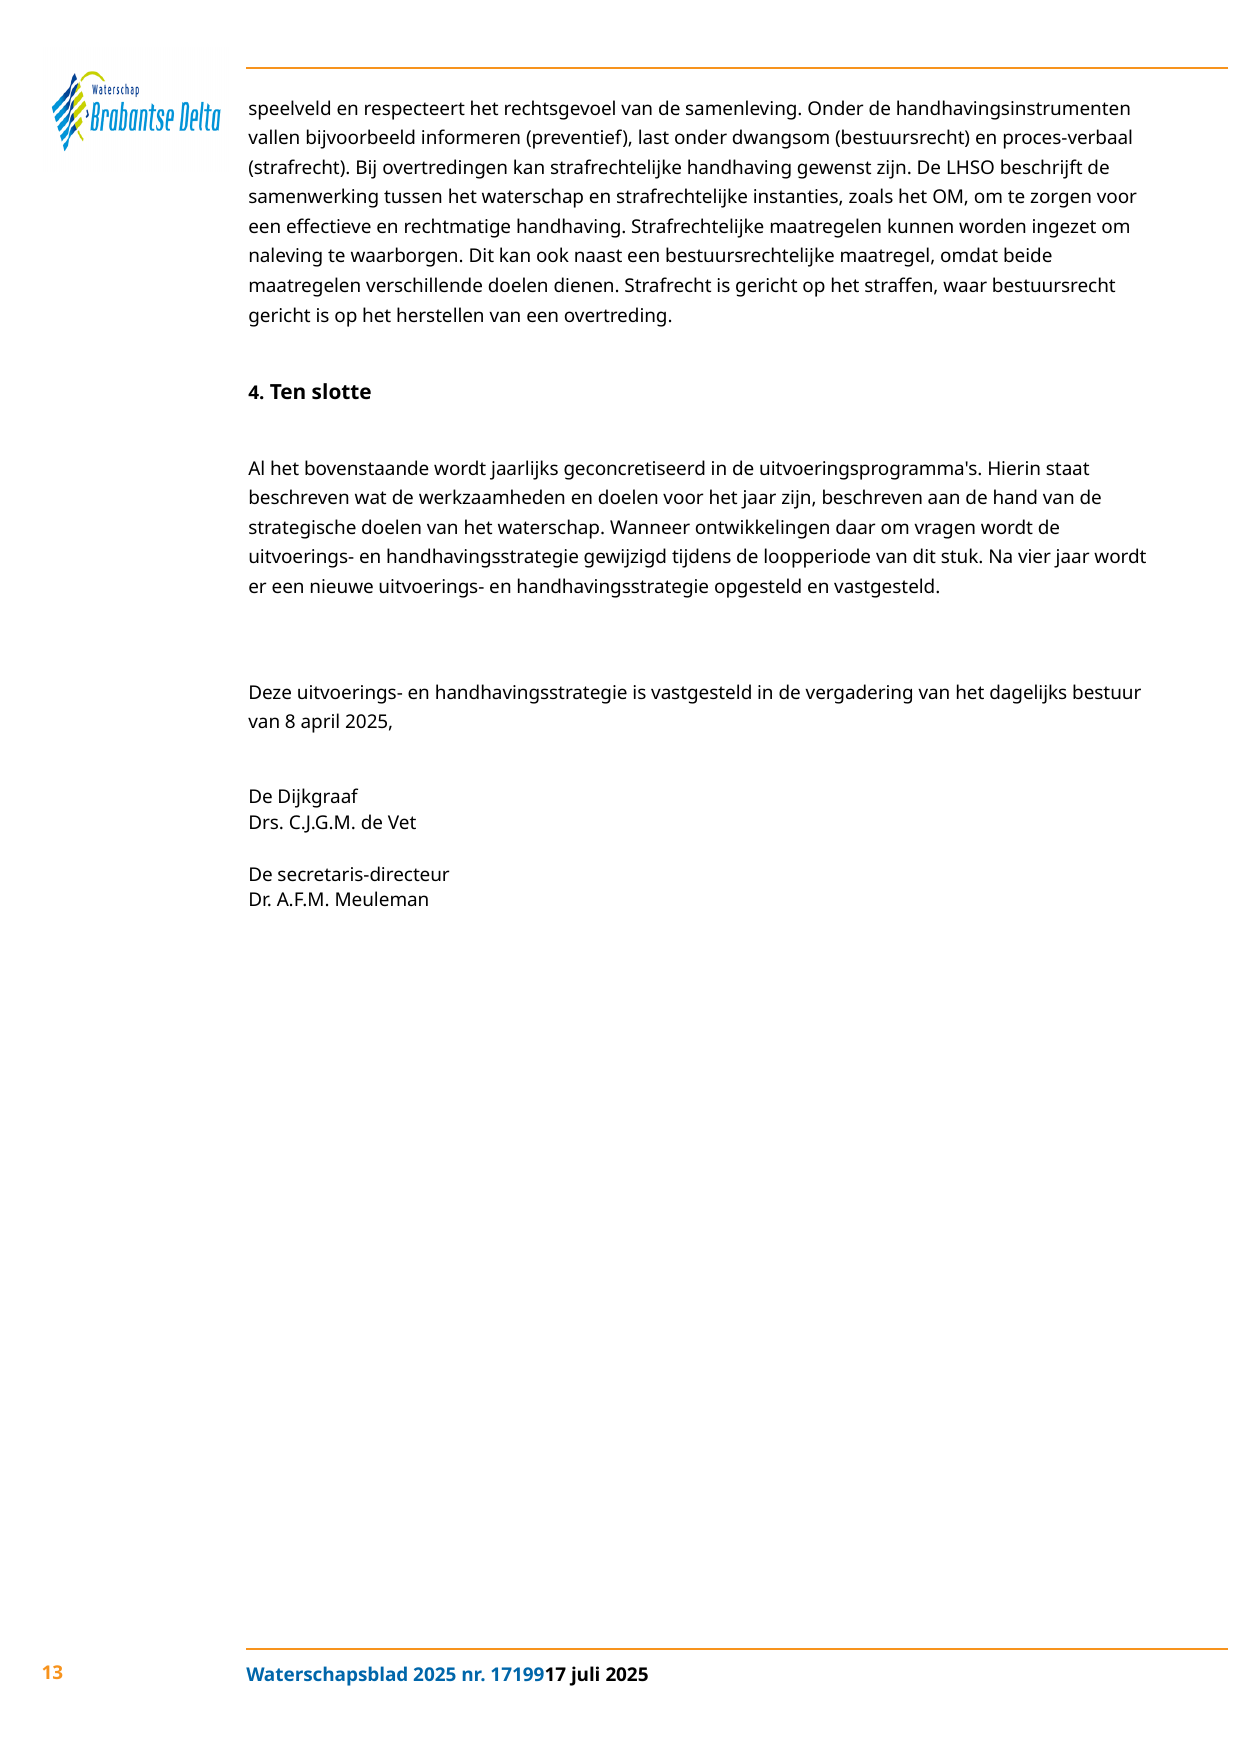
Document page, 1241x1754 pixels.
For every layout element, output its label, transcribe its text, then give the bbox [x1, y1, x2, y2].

text speelveld en respecteert het rechtsgevoel van de samenleving. Onder de handhavingsinstrumenten vallen bijvoorbeeld informeren (preventief), last onder dwangsom (bestuursrecht) en proces-verbaal (strafrecht). Bij overtredingen kan strafrechtelijke handhaving gewenst zijn. De LHSO beschrijft de samenwerking tussen het waterschap en strafrechtelijke instanties, zoals het OM, om te zorgen voor een effectieve en rechtmatige handhaving. Strafrechtelijke maatregelen kunnen worden ingezet om naleving te waarborgen. Dit kan ook naast een bestuursrechtelijke maatregel, omdat beide maatregelen verschillende doelen dienen. Strafrecht is gericht op het straffen, waar bestuursrecht gericht is op het herstellen van een overtreding. [248, 95, 1152, 328]
text Drs. C.J.G.M. de Vet [248, 809, 1152, 835]
text Dr. A.F.M. Meuleman [248, 887, 1152, 912]
text Deze uitvoerings- en handhavingsstrategie is vastgesteld in de vergadering van het dagelijks bestuur van 8 april 2025, [248, 679, 1152, 734]
text De secretaris-directeur [248, 861, 1152, 887]
picture [41, 47, 231, 172]
text Al het bovenstaande wordt jaarlijks geconcretiseerd in de uitvoeringsprogramma's. Hierin staat beschreven wat de werkzaamheden en doelen voor het jaar zijn, beschreven aan de hand van de strategische doelen van het waterschap. Wanneer ontwikkelingen daar om vragen wordt de uitvoerings- en handhavingsstrategie gewijzigd tijdens de loopperiode van dit stuk. Na vier jaar wordt er een nieuwe uitvoerings- en handhavingsstrategie opgesteld en vastgesteld. [248, 455, 1152, 599]
text De Dijkgraaf [248, 784, 1152, 809]
text 4. Ten slotte [248, 377, 1152, 406]
